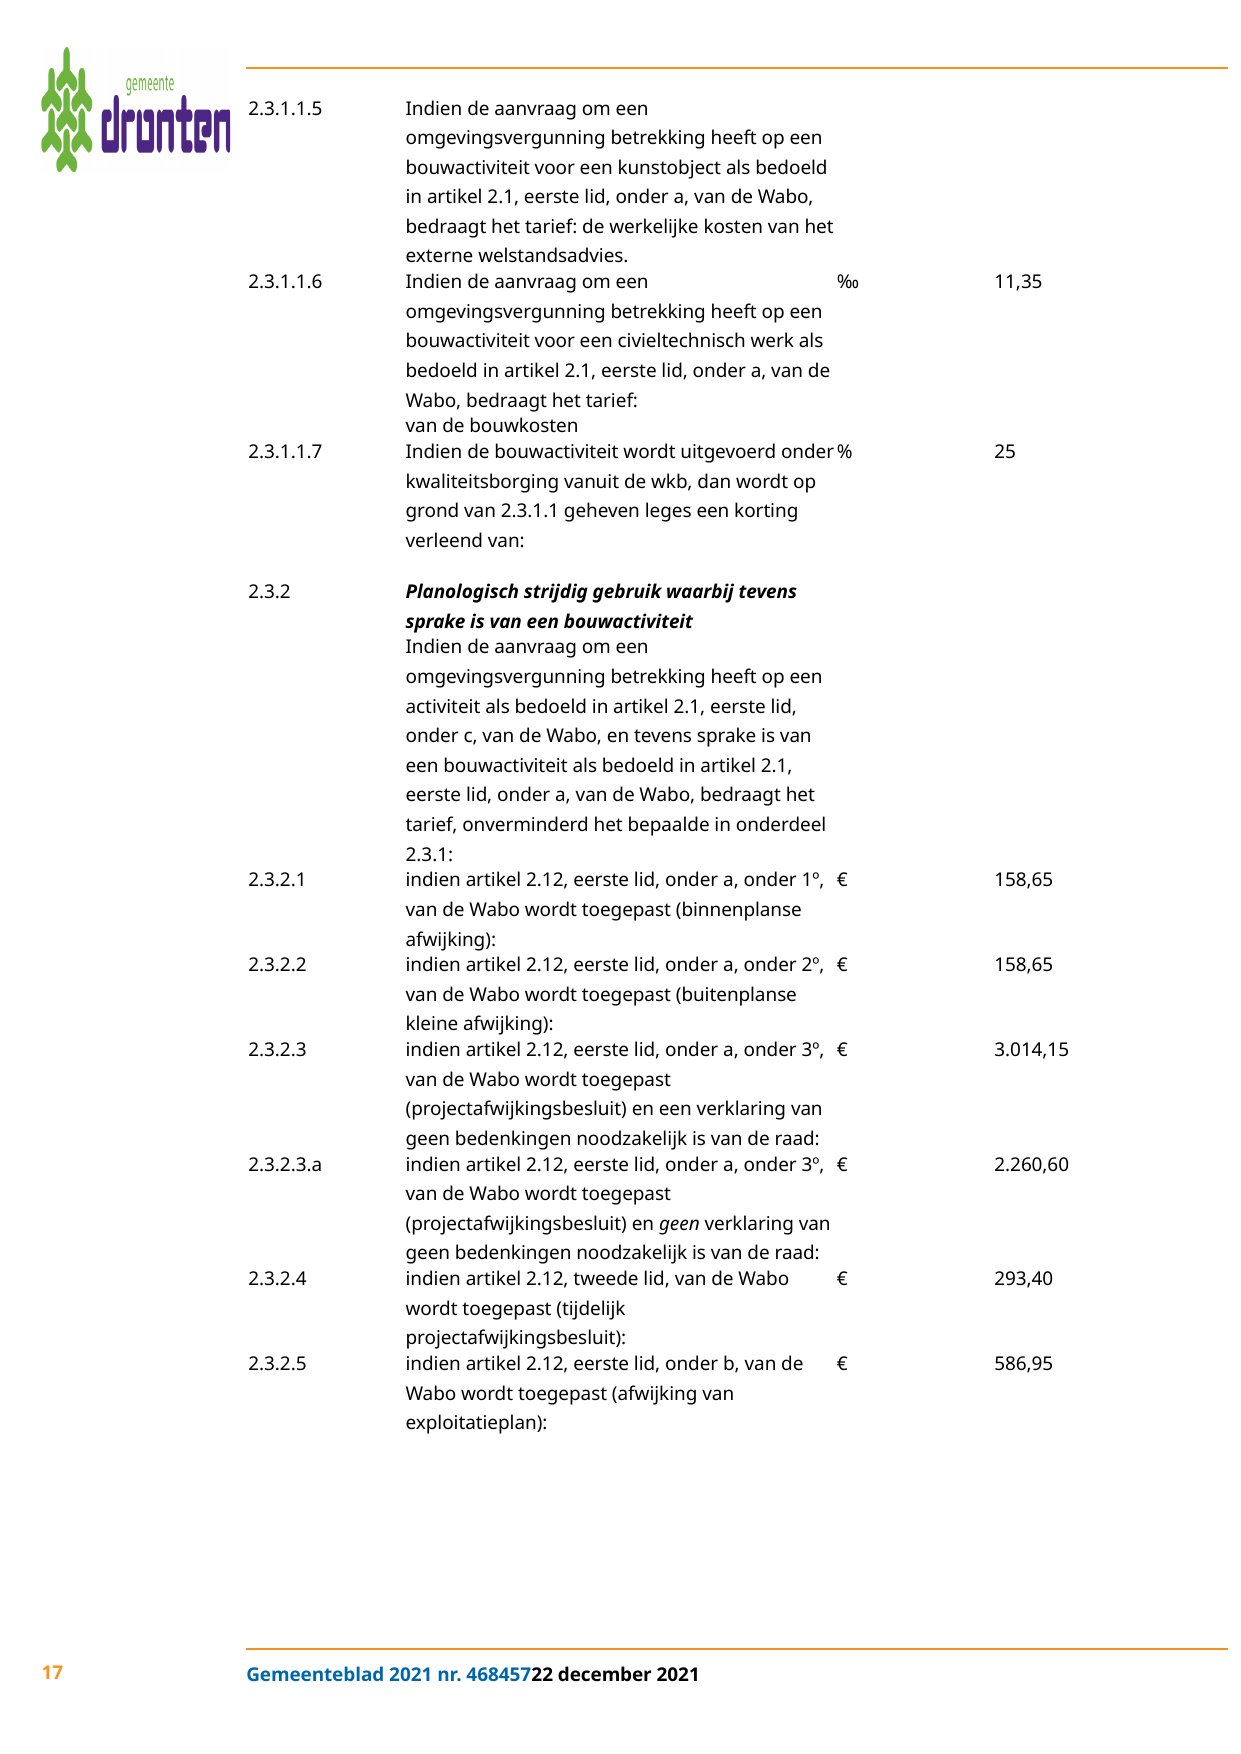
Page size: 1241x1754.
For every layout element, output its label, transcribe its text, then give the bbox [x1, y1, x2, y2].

table_cell [837, 413, 994, 438]
table_cell 2.3.1.1.7 [248, 438, 405, 553]
table_cell 25 [994, 438, 1152, 553]
table_cell 2.260,60 [994, 1151, 1152, 1265]
table_cell Indien de aanvraag om een omgevingsvergunning betrekking heeft op een bouwactiviteit voor een kunstobject als bedoeld in artikel 2.1, eerste lid, onder a, van de Wabo, bedraagt het tarief: de werkelijke kosten van het externe welstandsadvies. [405, 95, 837, 268]
table_cell indien artikel 2.12, eerste lid, onder a, onder 3º, van de Wabo wordt toegepast (projectafwijkingsbesluit) en geen verklaring van geen bedenkingen noodzakelijk is van de raad: [405, 1151, 837, 1265]
table_cell indien artikel 2.12, tweede lid, van de Wabo wordt toegepast (tijdelijk projectafwijkingsbesluit): [405, 1265, 837, 1350]
table_cell 158,65 [994, 867, 1152, 951]
table_cell € [837, 951, 994, 1036]
table_cell [994, 579, 1152, 634]
table_cell Indien de aanvraag om een omgevingsvergunning betrekking heeft op een activiteit als bedoeld in artikel 2.1, eerste lid, onder c, van de Wabo, en tevens sprake is van een bouwactiviteit als bedoeld in artikel 2.1, eerste lid, onder a, van de Wabo, bedraagt het tarief, onverminderd het bepaalde in onderdeel 2.3.1: [405, 634, 837, 867]
table_cell Planologisch strijdig gebruik waarbij tevens sprake is van een bouwactiviteit [405, 579, 837, 634]
table_cell ‰ [837, 269, 994, 412]
table_cell indien artikel 2.12, eerste lid, onder a, onder 2º, van de Wabo wordt toegepast (buitenplanse kleine afwijking): [405, 951, 837, 1036]
table_cell 2.3.2.3 [248, 1036, 405, 1151]
table_cell [837, 553, 994, 578]
table_cell Indien de aanvraag om een omgevingsvergunning betrekking heeft op een bouwactiviteit voor een civieltechnisch werk als bedoeld in artikel 2.1, eerste lid, onder a, van de Wabo, bedraagt het tarief: [405, 269, 837, 412]
table_cell [248, 413, 405, 438]
table_cell [994, 413, 1152, 438]
table_cell € [837, 1036, 994, 1151]
table_cell 2.3.2.4 [248, 1265, 405, 1350]
table_cell 293,40 [994, 1265, 1152, 1350]
table_cell [248, 553, 405, 578]
table_cell € [837, 867, 994, 951]
table_cell € [837, 1350, 994, 1435]
table_cell [994, 634, 1152, 867]
table_cell 2.3.2.2 [248, 951, 405, 1036]
table_cell [405, 553, 837, 578]
table_cell [837, 579, 994, 634]
table_cell indien artikel 2.12, eerste lid, onder a, onder 1º, van de Wabo wordt toegepast (binnenplanse afwijking): [405, 867, 837, 951]
table_cell 2.3.2.3.a [248, 1151, 405, 1265]
table_cell 11,35 [994, 269, 1152, 412]
table_cell indien artikel 2.12, eerste lid, onder b, van de Wabo wordt toegepast (afwijking van exploitatieplan): [405, 1350, 837, 1435]
table_cell [994, 553, 1152, 578]
table_cell [837, 95, 994, 268]
table_cell 2.3.2.1 [248, 867, 405, 951]
table_cell [248, 634, 405, 867]
table_cell [994, 95, 1152, 268]
table_cell 2.3.1.1.5 [248, 95, 405, 268]
table_cell % [837, 438, 994, 553]
table_cell 3.014,15 [994, 1036, 1152, 1151]
table_cell Indien de bouwactiviteit wordt uitgevoerd onder kwaliteitsborging vanuit de wkb, dan wordt op grond van 2.3.1.1 geheven leges een korting verleend van: [405, 438, 837, 553]
table_cell € [837, 1151, 994, 1265]
table_cell 158,65 [994, 951, 1152, 1036]
table_cell [837, 634, 994, 867]
table_cell indien artikel 2.12, eerste lid, onder a, onder 3º, van de Wabo wordt toegepast (projectafwijkingsbesluit) en een verklaring van geen bedenkingen noodzakelijk is van de raad: [405, 1036, 837, 1151]
table_cell 2.3.1.1.6 [248, 269, 405, 412]
picture [41, 47, 231, 172]
table_cell € [837, 1265, 994, 1350]
table_cell 586,95 [994, 1350, 1152, 1435]
table_cell van de bouwkosten [405, 413, 837, 438]
table_cell 2.3.2 [248, 579, 405, 634]
table_cell 2.3.2.5 [248, 1350, 405, 1435]
